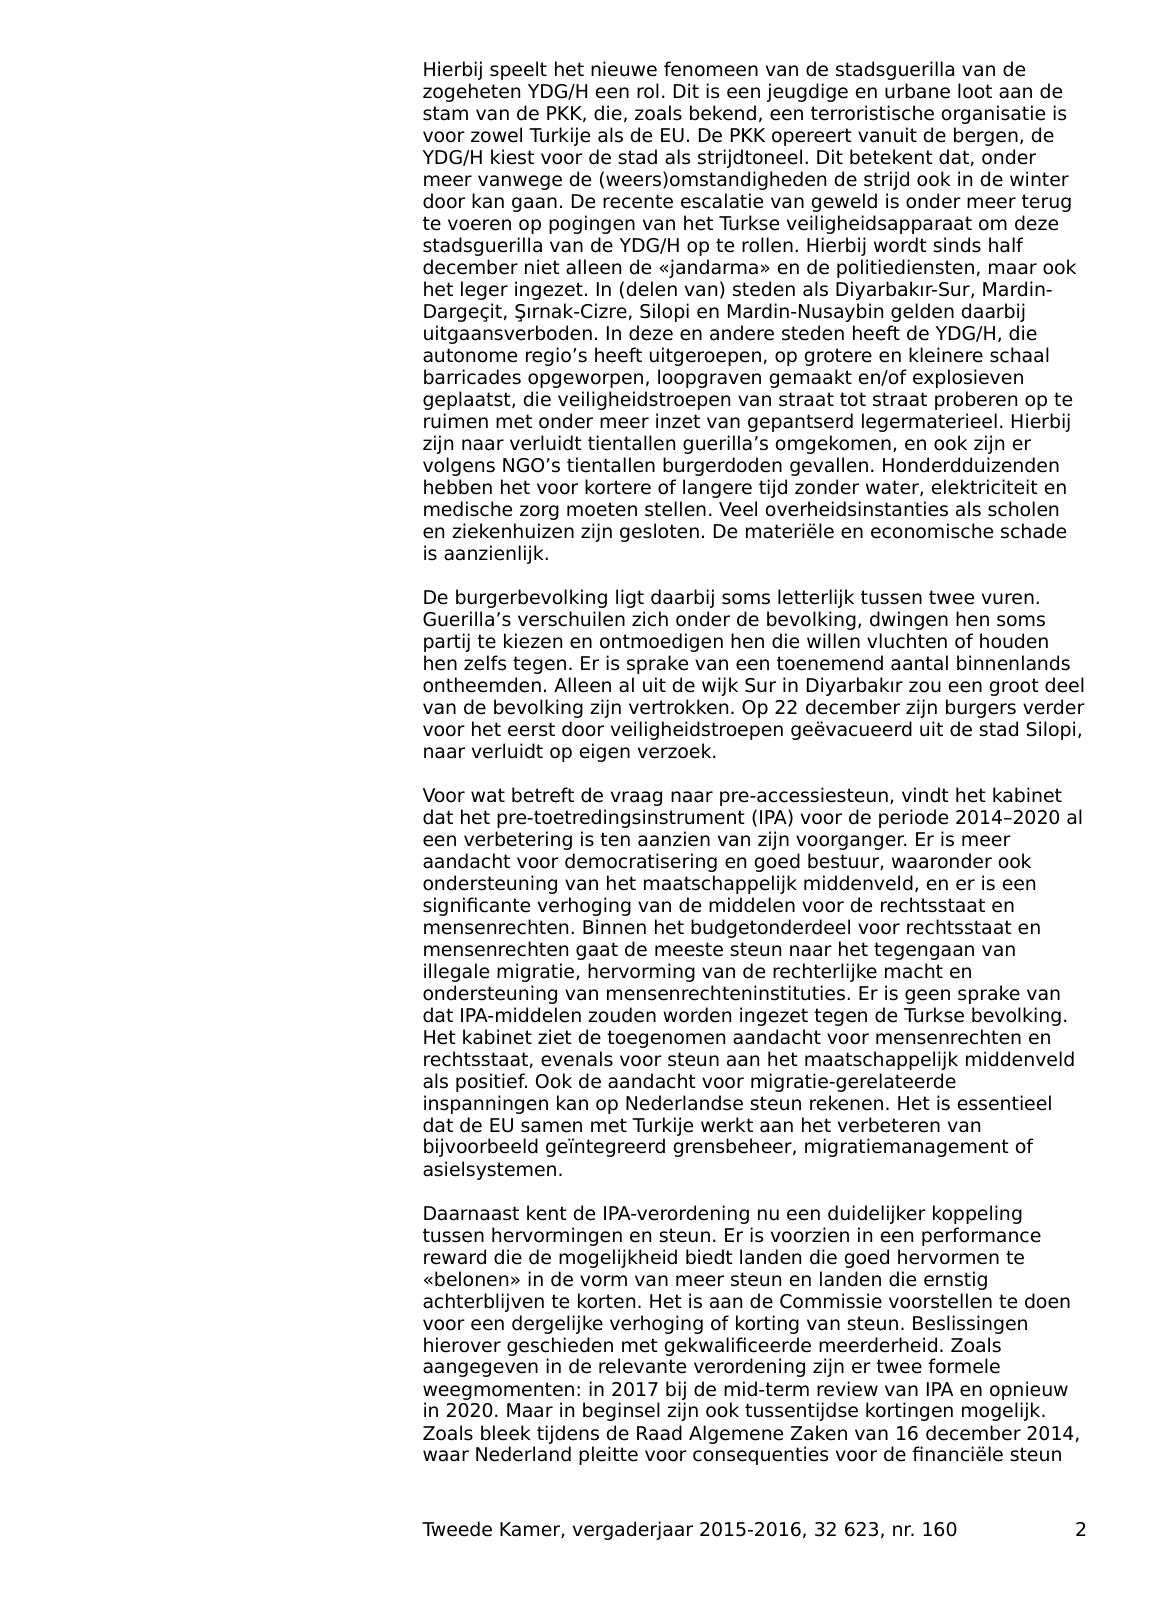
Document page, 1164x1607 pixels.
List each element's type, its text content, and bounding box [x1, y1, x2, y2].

text Hierbij speelt het nieuwe fenomeen van de stadsguerilla van de zogeheten YDG/H een rol. Dit is een jeugdige en urbane loot aan de stam van de PKK, die, zoals bekend, een terroristische organisatie is voor zowel Turkije als de EU. De PKK opereert vanuit de bergen, de YDG/H kiest voor de stad als strijdtoneel. Dit betekent dat, onder meer vanwege de (weers)omstandigheden de strijd ook in de winter door kan gaan. De recente escalatie van geweld is onder meer terug te voeren op pogingen van het Turkse veiligheidsapparaat om deze stadsguerilla van de YDG/H op te rollen. Hierbij wordt sinds half december niet alleen de «jandarma» en de politiediensten, maar ook het leger ingezet. In (delen van) steden als Diyarbakır-Sur, Mardin-Dargeçit, Şırnak-Cizre, Silopi en Mardin-Nusaybin gelden daarbij uitgaansverboden. In deze en andere steden heeft de YDG/H, die autonome regio’s heeft uitgeroepen, op grotere en kleinere schaal barricades opgeworpen, loopgraven gemaakt en/of explosieven geplaatst, die veiligheidstroepen van straat tot straat proberen op te ruimen met onder meer inzet van gepantserd legermaterieel. Hierbij zijn naar verluidt tientallen guerilla’s omgekomen, en ook zijn er volgens NGO’s tientallen burgerdoden gevallen. Honderdduizenden hebben het voor kortere of langere tijd zonder water, elektriciteit en medische zorg moeten stellen. Veel overheidsinstanties als scholen en ziekenhuizen zijn gesloten. De materiële en economische schade is aanzienlijk. [422, 59, 1087, 564]
text De burgerbevolking ligt daarbij soms letterlijk tussen twee vuren. Guerilla’s verschuilen zich onder de bevolking, dwingen hen soms partij te kiezen en ontmoedigen hen die willen vluchten of houden hen zelfs tegen. Er is sprake van een toenemend aantal binnenlands ontheemden. Alleen al uit de wijk Sur in Diyarbakır zou een groot deel van de bevolking zijn vertrokken. Op 22 december zijn burgers verder voor het eerst door veiligheidstroepen geëvacueerd uit de stad Silopi, naar verluidt op eigen verzoek. [422, 587, 1087, 763]
text Voor wat betreft de vraag naar pre-accessiesteun, vindt het kabinet dat het pre-toetredingsinstrument (IPA) voor de periode 2014–2020 al een verbetering is ten aanzien van zijn voorganger. Er is meer aandacht voor democratisering en goed bestuur, waaronder ook ondersteuning van het maatschappelijk middenveld, en er is een significante verhoging van de middelen voor de rechtsstaat en mensenrechten. Binnen het budgetonderdeel voor rechtsstaat en mensenrechten gaat de meeste steun naar het tegengaan van illegale migratie, hervorming van de rechterlijke macht en ondersteuning van mensenrechteninstituties. Er is geen sprake van dat IPA-middelen zouden worden ingezet tegen de Turkse bevolking. Het kabinet ziet de toegenomen aandacht voor mensenrechten en rechtsstaat, evenals voor steun aan het maatschappelijk middenveld als positief. Ook de aandacht voor migratie-gerelateerde inspanningen kan op Nederlandse steun rekenen. Het is essentieel dat de EU samen met Turkije werkt aan het verbeteren van bijvoorbeeld geïntegreerd grensbeheer, migratiemanagement of asielsystemen. [422, 785, 1087, 1180]
text Daarnaast kent de IPA-verordening nu een duidelijker koppeling tussen hervormingen en steun. Er is voorzien in een performance reward die de mogelijkheid biedt landen die goed hervormen te «belonen» in de vorm van meer steun en landen die ernstig achterblijven te korten. Het is aan de Commissie voorstellen te doen voor een dergelijke verhoging of korting van steun. Beslissingen hierover geschieden met gekwalificeerde meerderheid. Zoals aangegeven in de relevante verordening zijn er twee formele weegmomenten: in 2017 bij de mid-term review van IPA en opnieuw in 2020. Maar in beginsel zijn ook tussentijdse kortingen mogelijk. Zoals bleek tijdens de Raad Algemene Zaken van 16 december 2014, waar Nederland pleitte voor consequenties voor de financiële steun [422, 1203, 1087, 1466]
